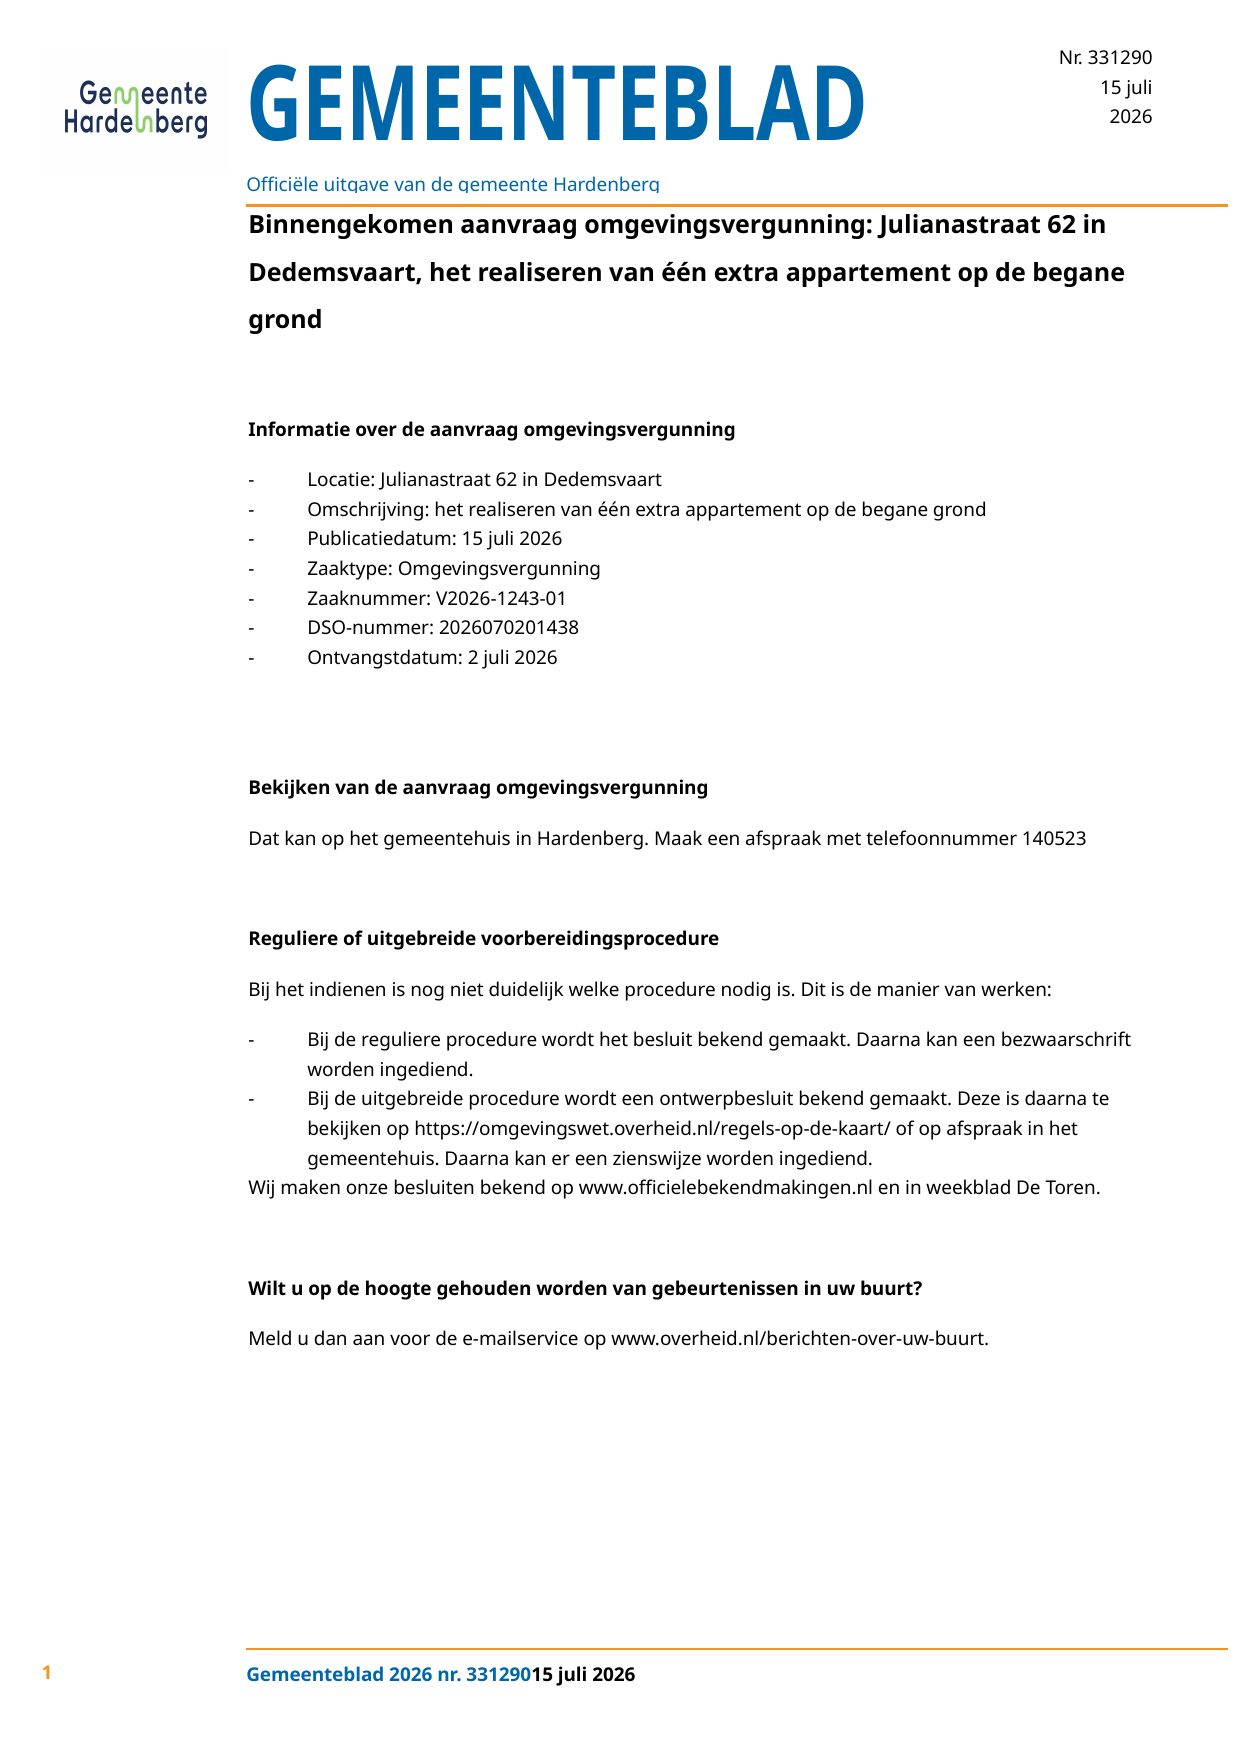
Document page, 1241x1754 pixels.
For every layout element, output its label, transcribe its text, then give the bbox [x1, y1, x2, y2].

list Zaaknummer: V2026-1243-01 [248, 585, 1152, 610]
list Zaaktype: Omgevingsvergunning [248, 555, 1152, 581]
text Bij het indienen is nog niet duidelijk welke procedure nodig is. Dit is de manier van werken: [248, 976, 1152, 1002]
text Meld u dan aan voor de e-mailservice op www.overheid.nl/berichten-over-uw-buurt. [248, 1326, 1152, 1351]
list Bij de uitgebreide procedure wordt een ontwerpbesluit bekend gemaakt. Deze is daarna te bekijken op https://omgevingswet.overheid.nl/regels-op-de-kaart/ of op afspraak in het gemeentehuis. Daarna kan er een zienswijze worden ingediend. [248, 1086, 1152, 1170]
list DSO-nummer: 2026070201438 [248, 614, 1152, 640]
text Wilt u op de hoogte gehouden worden van gebeurtenissen in uw buurt? [248, 1275, 1152, 1301]
text Informatie over de aanvraag omgevingsvergunning [248, 416, 1152, 442]
list Omschrijving: het realiseren van één extra appartement op de begane grond [248, 496, 1152, 522]
picture [41, 47, 231, 172]
text Dat kan op het gemeentehuis in Hardenberg. Maak een afspraak met telefoonnummer 140523 [248, 825, 1152, 850]
list Locatie: Julianastraat 62 in Dedemsvaart [248, 466, 1152, 492]
list Bij de reguliere procedure wordt het besluit bekend gemaakt. Daarna kan een bezwaarschrift worden ingediend. [248, 1026, 1152, 1082]
list Ontvangstdatum: 2 juli 2026 [248, 644, 1152, 669]
text Binnengekomen aanvraag omgevingsvergunning: Julianastraat 62 in Dedemsvaart, het realiseren van één extra appartement op de begane grond [248, 207, 1152, 336]
text Reguliere of uitgebreide voorbereidingsprocedure [248, 926, 1152, 951]
text Bekijken van de aanvraag omgevingsvergunning [248, 774, 1152, 800]
list Publicatiedatum: 15 juli 2026 [248, 526, 1152, 551]
text Wij maken onze besluiten bekend op www.officielebekendmakingen.nl en in weekblad De Toren. [248, 1174, 1152, 1200]
